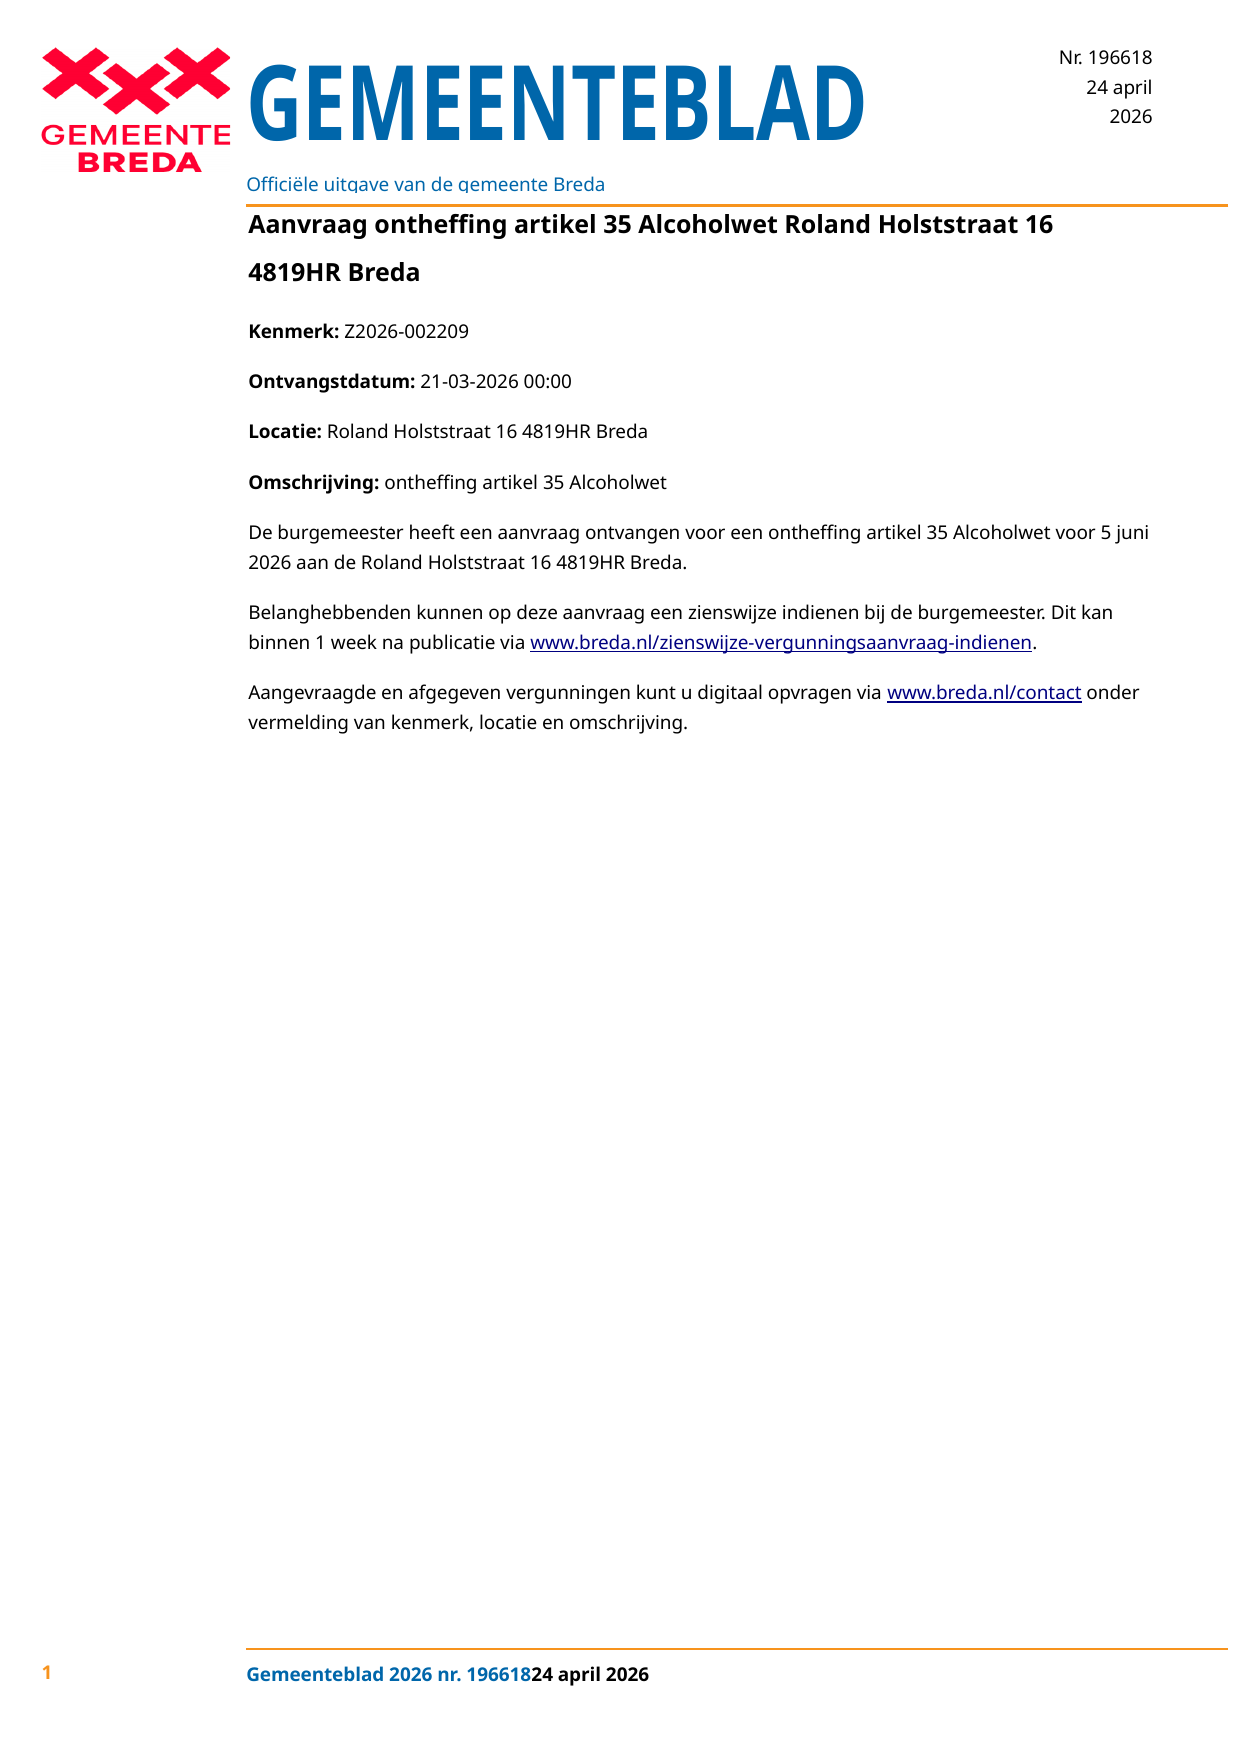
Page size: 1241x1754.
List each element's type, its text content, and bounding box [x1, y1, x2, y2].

text Belanghebbenden kunnen op deze aanvraag een zienswijze indienen bij de burgemeester. Dit kan binnen 1 week na publicatie via www.breda.nl/zienswijze-vergunningsaanvraag-indienen. [248, 599, 1152, 655]
text Locatie: Roland Holststraat 16 4819HR Breda [248, 419, 1152, 444]
text Aanvraag ontheffing artikel 35 Alcoholwet Roland Holststraat 16 4819HR Breda [248, 207, 1152, 288]
text Kenmerk: Z2026-002209 [248, 318, 1152, 344]
picture [41, 47, 231, 172]
text Ontvangstdatum: 21-03-2026 00:00 [248, 368, 1152, 394]
text Omschrijving: ontheffing artikel 35 Alcoholwet [248, 469, 1152, 495]
text Aangevraagde en afgegeven vergunningen kunt u digitaal opvragen via www.breda.nl/contact onder vermelding van kenmerk, locatie en omschrijving. [248, 679, 1152, 735]
text De burgemeester heeft een aanvraag ontvangen voor een ontheffing artikel 35 Alcoholwet voor 5 juni 2026 aan de Roland Holststraat 16 4819HR Breda. [248, 519, 1152, 575]
